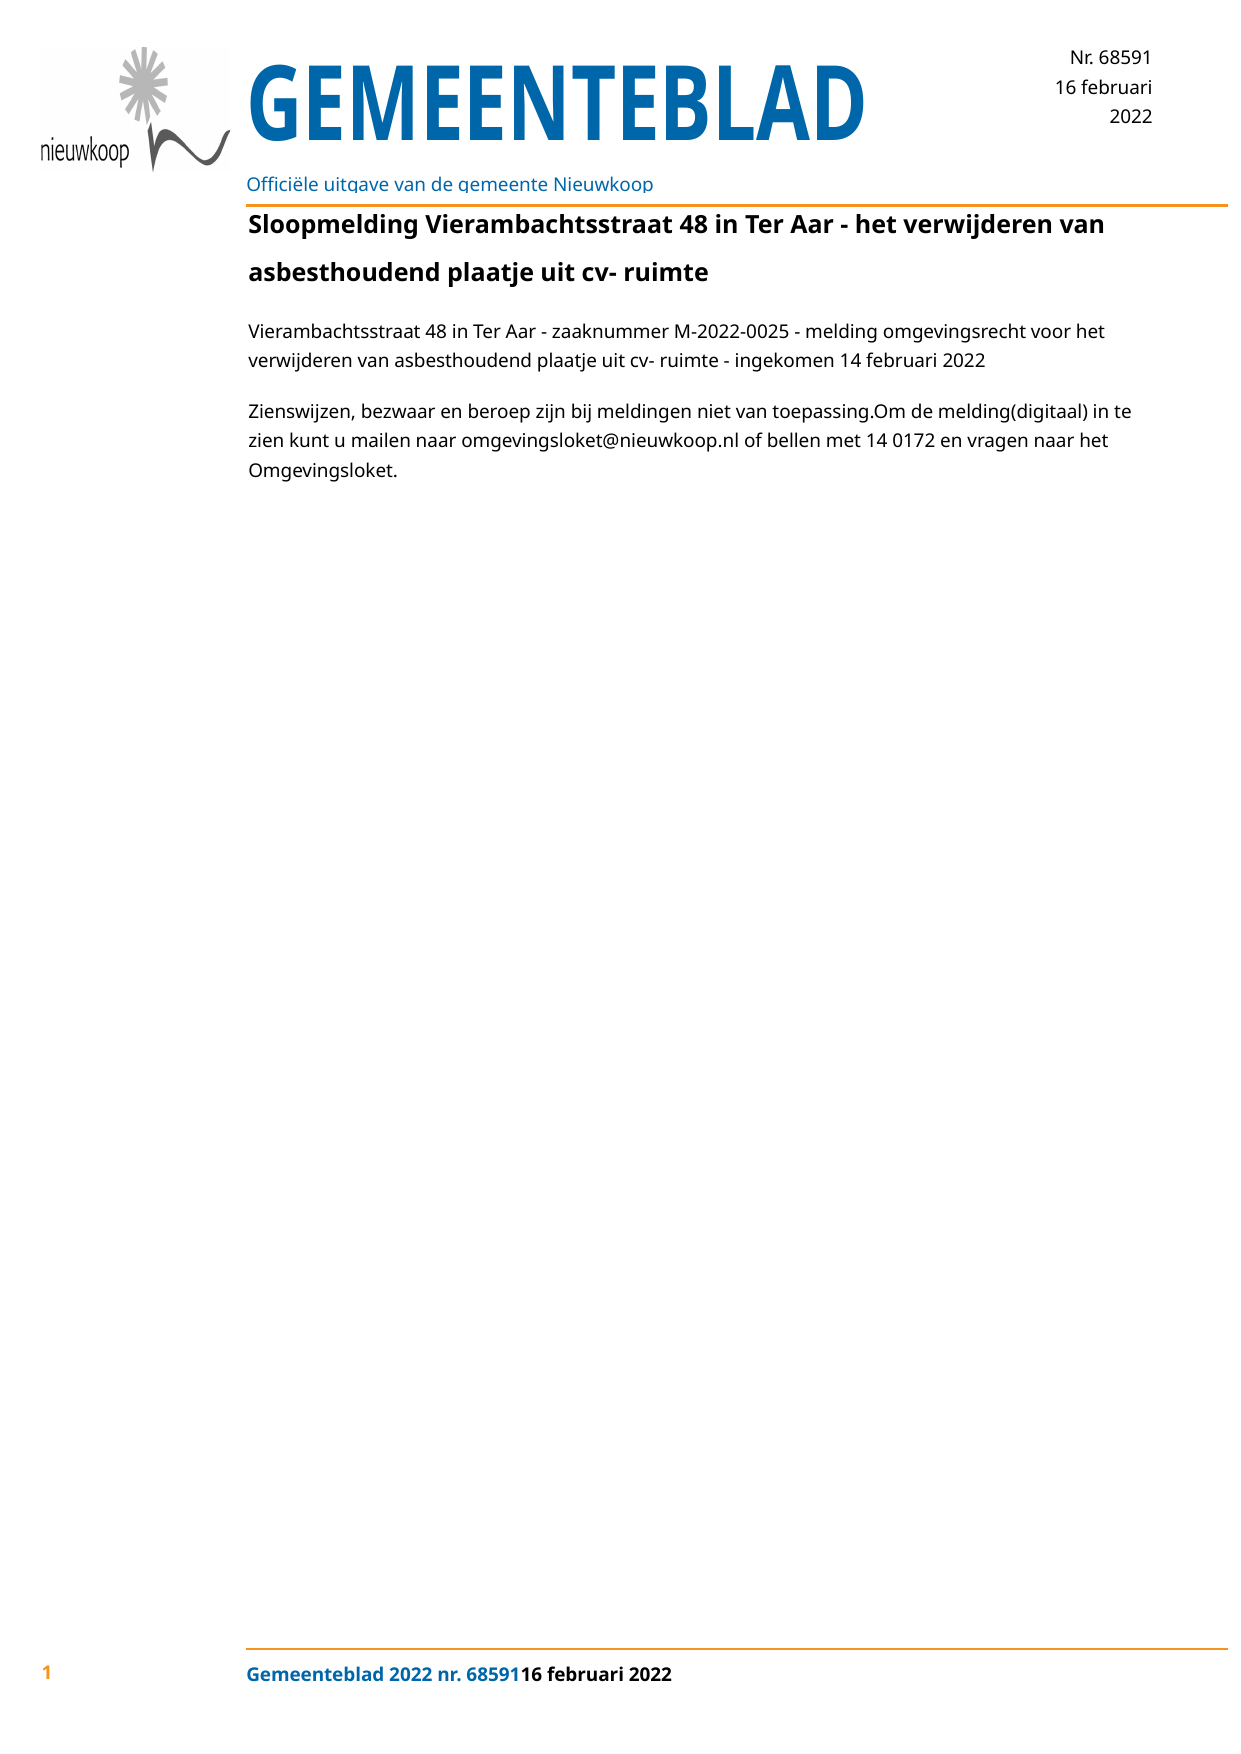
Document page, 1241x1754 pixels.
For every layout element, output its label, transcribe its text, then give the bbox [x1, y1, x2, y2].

text Zienswijzen, bezwaar en beroep zijn bij meldingen niet van toepassing.Om de melding(digitaal) in te zien kunt u mailen naar omgevingsloket@nieuwkoop.nl of bellen met 14 0172 en vragen naar het Omgevingsloket. [248, 398, 1152, 483]
text Vierambachtsstraat 48 in Ter Aar - zaaknummer M-2022-0025 - melding omgevingsrecht voor het verwijderen van asbesthoudend plaatje uit cv- ruimte - ingekomen 14 februari 2022 [248, 318, 1152, 373]
text Sloopmelding Vierambachtsstraat 48 in Ter Aar - het verwijderen van asbesthoudend plaatje uit cv- ruimte [248, 207, 1152, 288]
picture [41, 47, 231, 172]
